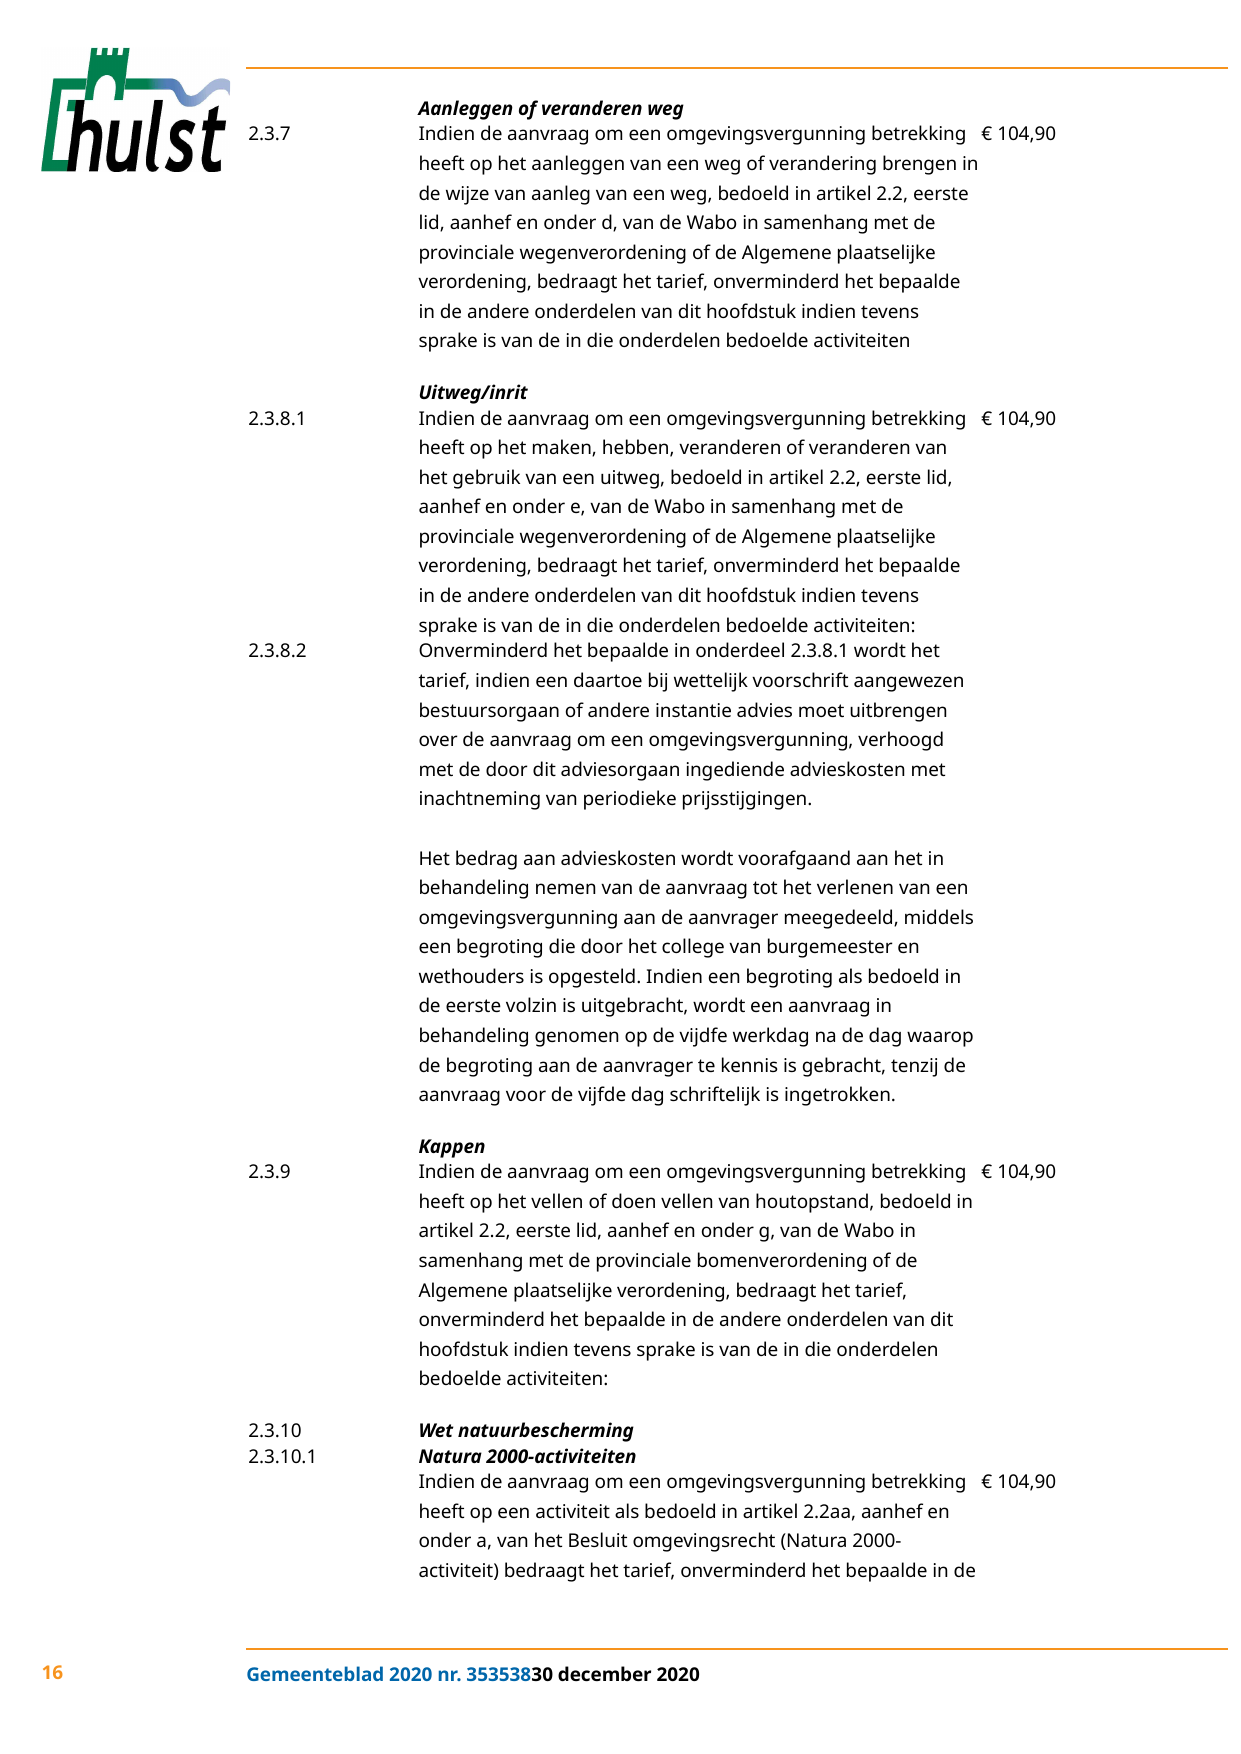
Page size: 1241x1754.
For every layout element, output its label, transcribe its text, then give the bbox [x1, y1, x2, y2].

table_cell 2.3.10.1 [248, 1443, 418, 1468]
table_cell [981, 379, 1152, 405]
table_cell [981, 1133, 1152, 1158]
table_cell 2.3.7 [248, 121, 418, 353]
table_cell [248, 1391, 418, 1417]
table_cell [981, 638, 1152, 1107]
table_cell 2.3.9 [248, 1159, 418, 1391]
table_cell [418, 353, 981, 379]
table_cell € 104,90 [981, 1159, 1152, 1391]
table_cell € 104,90 [981, 405, 1152, 638]
table_cell 2.3.8.1 [248, 405, 418, 638]
table_cell [981, 95, 1152, 121]
table_cell € 104,90 [981, 1469, 1152, 1583]
table_cell Aanleggen of veranderen weg [418, 95, 981, 121]
table_cell [418, 1107, 981, 1133]
table_cell [981, 1391, 1152, 1417]
table_cell Natura 2000-activiteiten [418, 1443, 981, 1468]
table_cell [248, 95, 418, 121]
table_cell Wet natuurbescherming [418, 1417, 981, 1443]
table_cell [248, 379, 418, 405]
table_cell [981, 1417, 1152, 1443]
table_cell € 104,90 [981, 121, 1152, 353]
table_cell Indien de aanvraag om een omgevingsvergunning betrekking heeft op een activiteit als bedoeld in artikel 2.2aa, aanhef en onder a, van het Besluit omgevingsrecht (Natura 2000-activiteit) bedraagt het tarief, onverminderd het bepaalde in de [418, 1469, 981, 1583]
table_cell [248, 1469, 418, 1583]
table_cell [981, 353, 1152, 379]
picture [41, 47, 231, 172]
table_cell Kappen [418, 1133, 981, 1158]
table_cell [418, 1391, 981, 1417]
table_cell Uitweg/inrit [418, 379, 981, 405]
table_cell 2.3.8.2 [248, 638, 418, 1107]
table_cell [981, 1107, 1152, 1133]
table_cell [248, 353, 418, 379]
table_cell 2.3.10 [248, 1417, 418, 1443]
table_cell [981, 1443, 1152, 1468]
table_cell Indien de aanvraag om een omgevingsvergunning betrekking heeft op het vellen of doen vellen van houtopstand, bedoeld in artikel 2.2, eerste lid, aanhef en onder g, van de Wabo in samenhang met de provinciale bomenverordening of de Algemene plaatselijke verordening, bedraagt het tarief, onverminderd het bepaalde in de andere onderdelen van dit hoofdstuk indien tevens sprake is van de in die onderdelen bedoelde activiteiten: [418, 1159, 981, 1391]
table_cell Indien de aanvraag om een omgevingsvergunning betrekking heeft op het maken, hebben, veranderen of veranderen van het gebruik van een uitweg, bedoeld in artikel 2.2, eerste lid, aanhef en onder e, van de Wabo in samenhang met de provinciale wegenverordening of de Algemene plaatselijke verordening, bedraagt het tarief, onverminderd het bepaalde in de andere onderdelen van dit hoofdstuk indien tevens sprake is van de in die onderdelen bedoelde activiteiten: [418, 405, 981, 638]
table_cell Onverminderd het bepaalde in onderdeel 2.3.8.1 wordt het tarief, indien een daartoe bij wettelijk voorschrift aangewezen bestuursorgaan of andere instantie advies moet uitbrengen over de aanvraag om een omgevingsvergunning, verhoogd met de door dit adviesorgaan ingediende advieskosten met inachtneming van periodieke prijsstijgingen. Het bedrag aan advieskosten wordt voorafgaand aan het in behandeling nemen van de aanvraag tot het verlenen van een omgevingsvergunning aan de aanvrager meegedeeld, middels een begroting die door het college van burgemeester en wethouders is opgesteld. Indien een begroting als bedoeld in de eerste volzin is uitgebracht, wordt een aanvraag in behandeling genomen op de vijdfe werkdag na de dag waarop de begroting aan de aanvrager te kennis is gebracht, tenzij de aanvraag voor de vijfde dag schriftelijk is ingetrokken. [418, 638, 981, 1107]
table_cell Indien de aanvraag om een omgevingsvergunning betrekking heeft op het aanleggen van een weg of verandering brengen in de wijze van aanleg van een weg, bedoeld in artikel 2.2, eerste lid, aanhef en onder d, van de Wabo in samenhang met de provinciale wegenverordening of de Algemene plaatselijke verordening, bedraagt het tarief, onverminderd het bepaalde in de andere onderdelen van dit hoofdstuk indien tevens sprake is van de in die onderdelen bedoelde activiteiten [418, 121, 981, 353]
table_cell [248, 1107, 418, 1133]
table_cell [248, 1133, 418, 1158]
